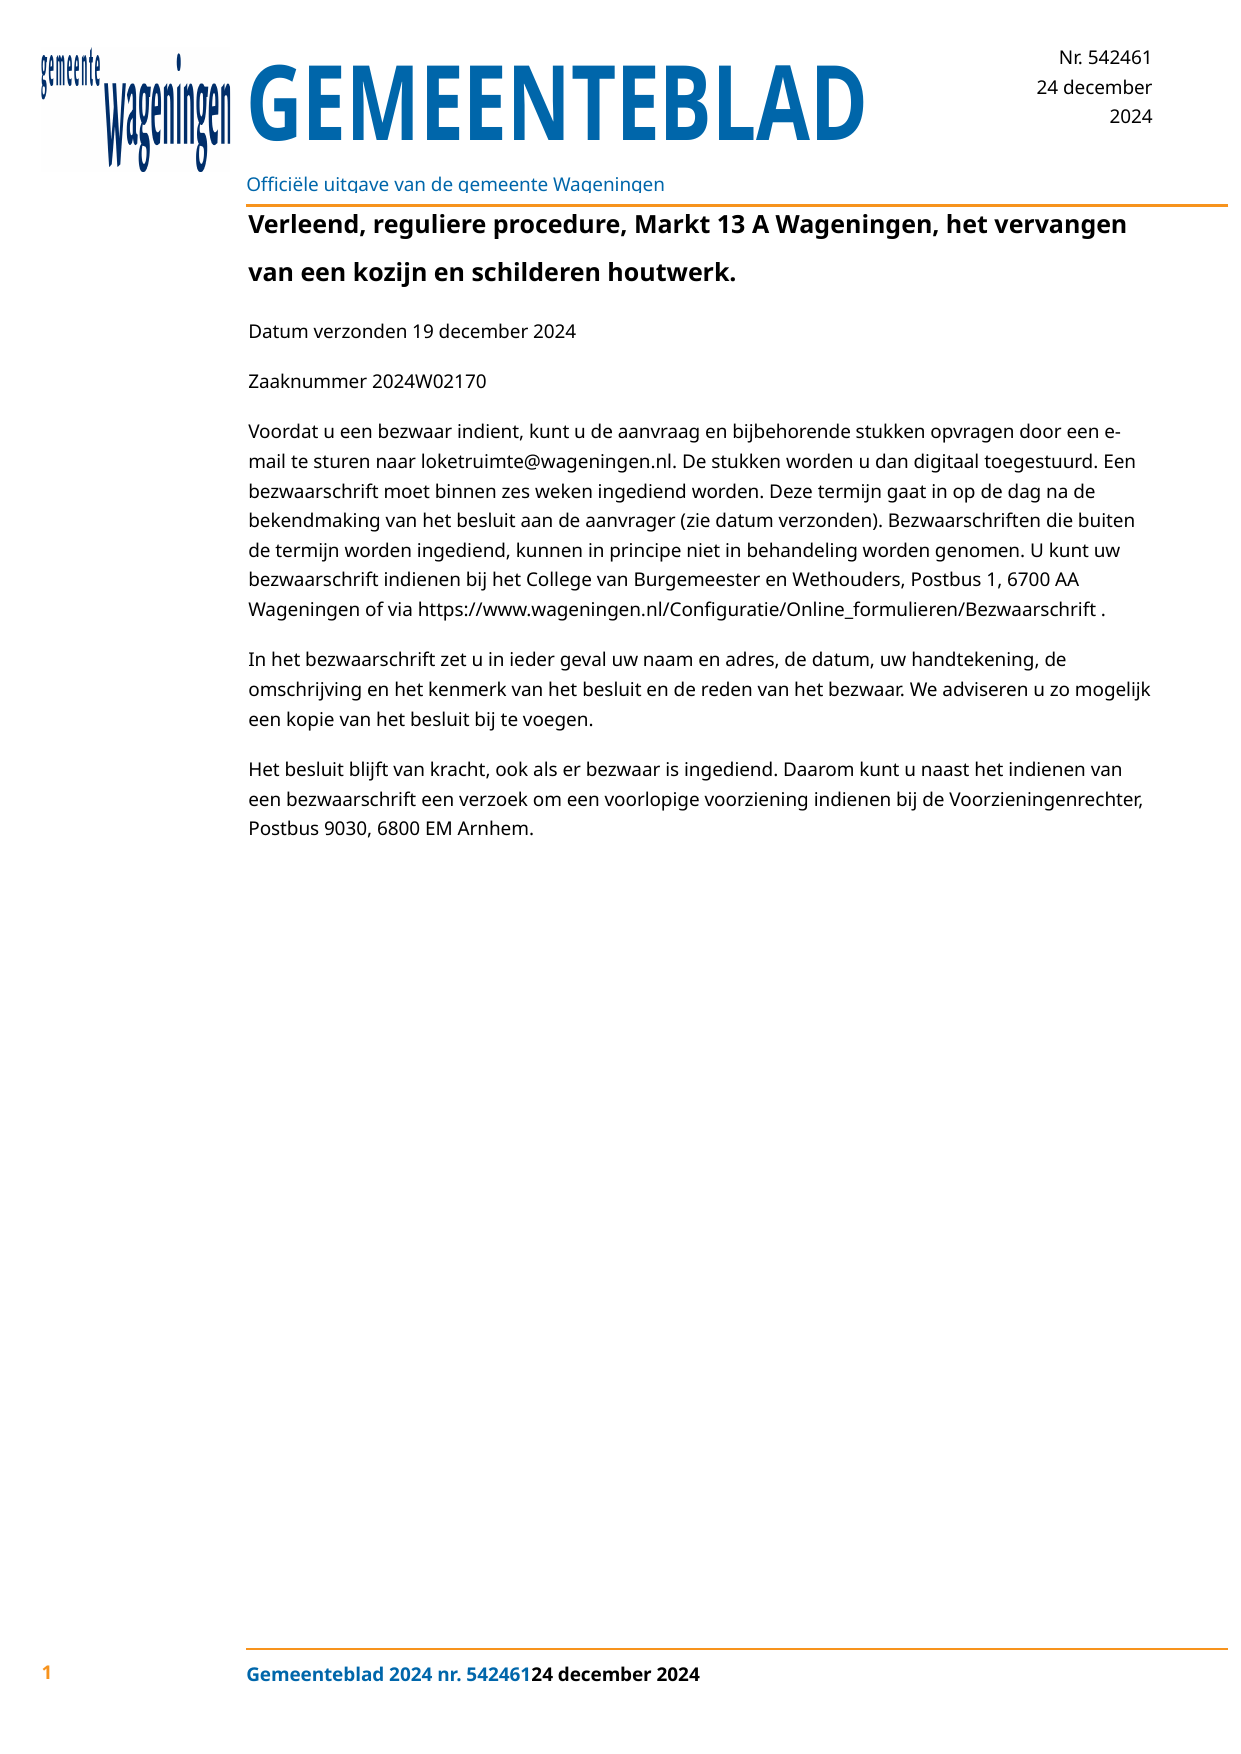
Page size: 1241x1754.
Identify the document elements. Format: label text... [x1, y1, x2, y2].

text In het bezwaarschrift zet u in ieder geval uw naam en adres, de datum, uw handtekening, de omschrijving en het kenmerk van het besluit en de reden van het bezwaar. We adviseren u zo mogelijk een kopie van het besluit bij te voegen. [248, 647, 1152, 732]
text Voordat u een bezwaar indient, kunt u de aanvraag en bijbehorende stukken opvragen door een e-mail te sturen naar loketruimte@wageningen.nl. De stukken worden u dan digitaal toegestuurd. Een bezwaarschrift moet binnen zes weken ingediend worden. Deze termijn gaat in op de dag na de bekendmaking van het besluit aan de aanvrager (zie datum verzonden). Bezwaarschriften die buiten de termijn worden ingediend, kunnen in principe niet in behandeling worden genomen. U kunt uw bezwaarschrift indienen bij het College van Burgemeester en Wethouders, Postbus 1, 6700 AA Wageningen of via https://www.wageningen.nl/Configuratie/Online_formulieren/Bezwaarschrift . [248, 419, 1152, 622]
text Het besluit blijft van kracht, ook als er bezwaar is ingediend. Daarom kunt u naast het indienen van een bezwaarschrift een verzoek om een voorlopige voorziening indienen bij de Voorzieningenrechter, Postbus 9030, 6800 EM Arnhem. [248, 756, 1152, 841]
text Verleend, reguliere procedure, Markt 13 A Wageningen, het vervangen van een kozijn en schilderen houtwerk. [248, 207, 1152, 288]
picture [41, 47, 231, 172]
text Zaaknummer 2024W02170 [248, 368, 1152, 394]
text Datum verzonden 19 december 2024 [248, 318, 1152, 344]
